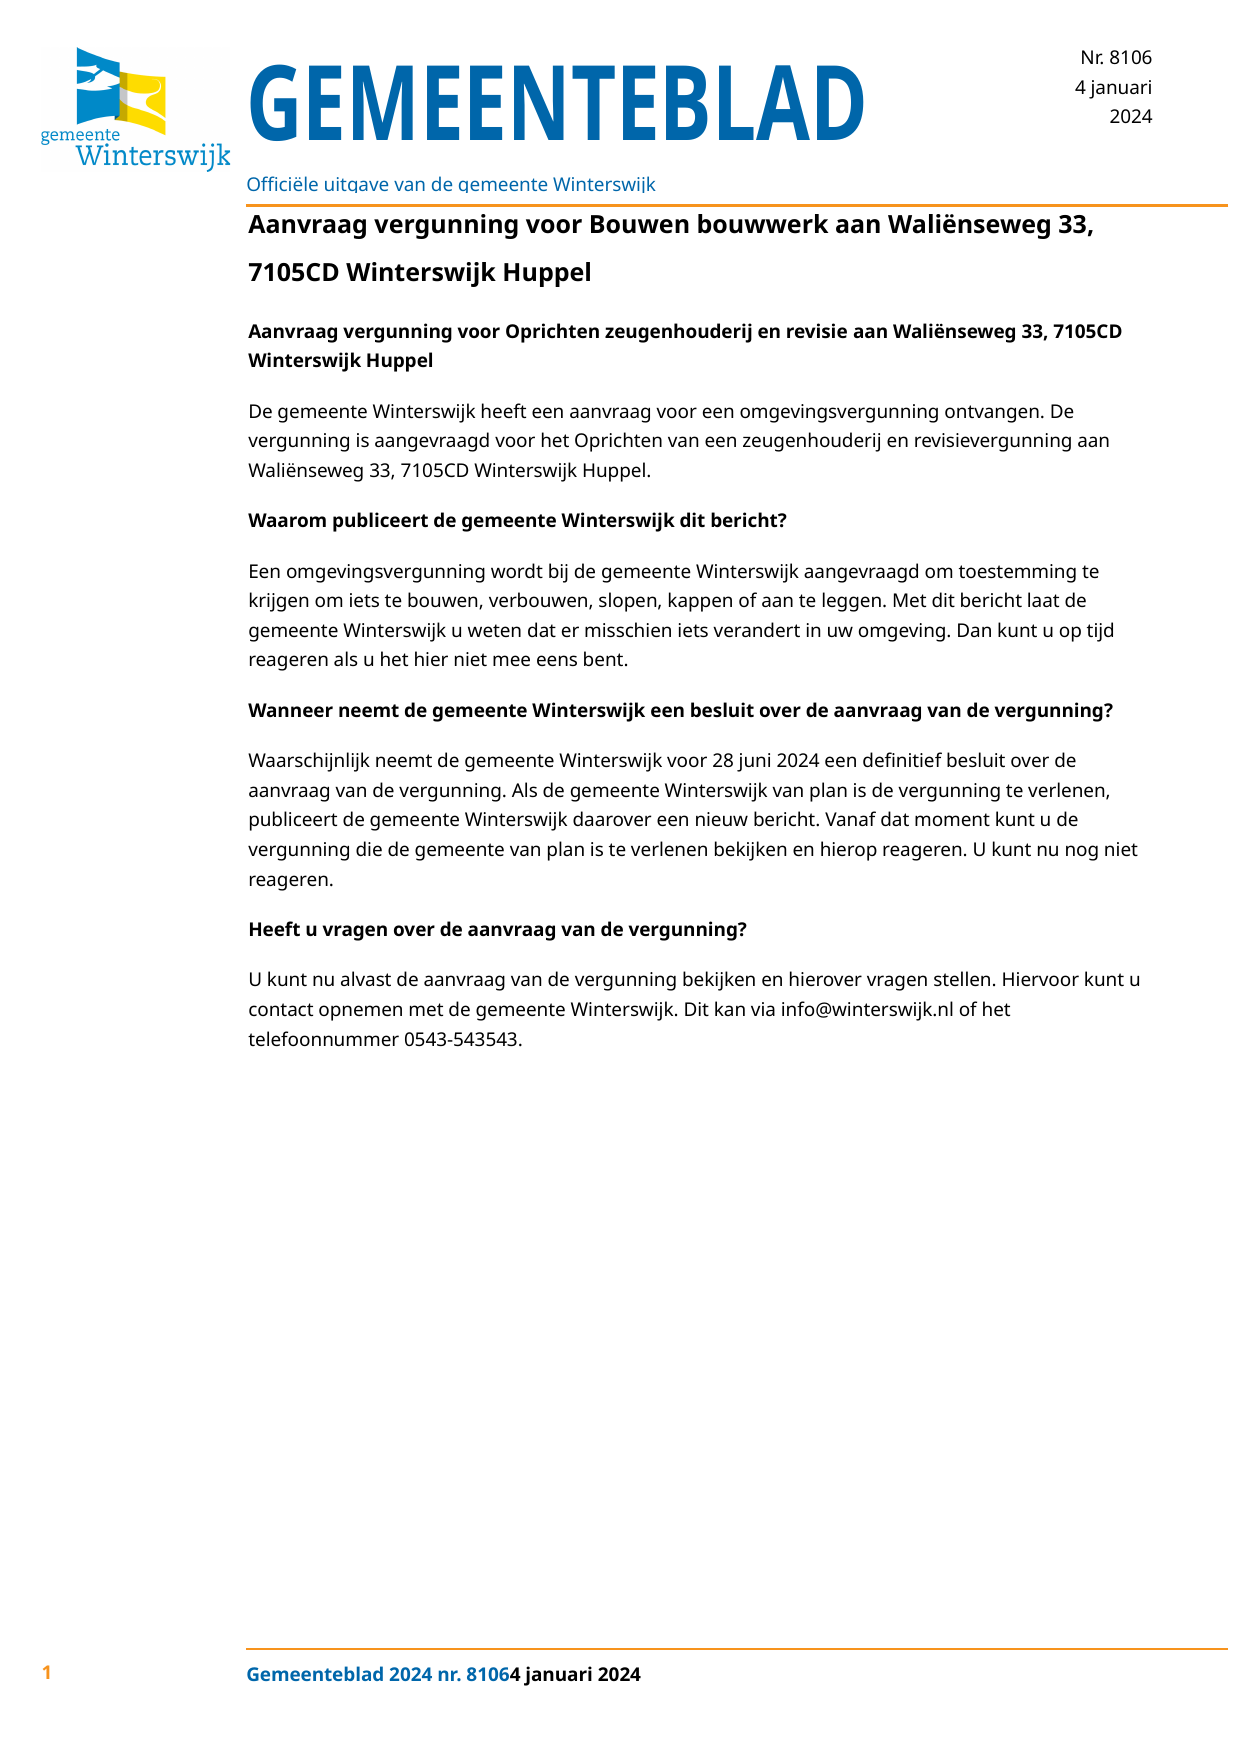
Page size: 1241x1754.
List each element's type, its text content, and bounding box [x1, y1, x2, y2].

picture [41, 47, 231, 172]
text U kunt nu alvast de aanvraag van de vergunning bekijken en hierover vragen stellen. Hiervoor kunt u contact opnemen met de gemeente Winterswijk. Dit kan via info@winterswijk.nl of het telefoonnummer 0543-543543. [248, 967, 1152, 1052]
text Heeft u vragen over de aanvraag van de vergunning? [248, 916, 1152, 942]
text Aanvraag vergunning voor Oprichten zeugenhouderij en revisie aan Waliënseweg 33, 7105CD Winterswijk Huppel [248, 318, 1152, 373]
text De gemeente Winterswijk heeft een aanvraag voor een omgevingsvergunning ontvangen. De vergunning is aangevraagd voor het Oprichten van een zeugenhouderij en revisievergunning aan Waliënseweg 33, 7105CD Winterswijk Huppel. [248, 398, 1152, 483]
text Een omgevingsvergunning wordt bij de gemeente Winterswijk aangevraagd om toestemming te krijgen om iets te bouwen, verbouwen, slopen, kappen of aan te leggen. Met dit bericht laat de gemeente Winterswijk u weten dat er misschien iets verandert in uw omgeving. Dan kunt u op tijd reageren als u het hier niet mee eens bent. [248, 558, 1152, 672]
text Waarom publiceert de gemeente Winterswijk dit bericht? [248, 507, 1152, 533]
text Waarschijnlijk neemt de gemeente Winterswijk voor 28 juni 2024 een definitief besluit over de aanvraag van de vergunning. Als de gemeente Winterswijk van plan is de vergunning te verlenen, publiceert de gemeente Winterswijk daarover een nieuw bericht. Vanaf dat moment kunt u de vergunning die de gemeente van plan is te verlenen bekijken en hierop reageren. U kunt nu nog niet reageren. [248, 747, 1152, 892]
picture [225, 153, 231, 162]
text Aanvraag vergunning voor Bouwen bouwwerk aan Waliënseweg 33, 7105CD Winterswijk Huppel [248, 207, 1152, 288]
text Wanneer neemt de gemeente Winterswijk een besluit over de aanvraag van de vergunning? [248, 697, 1152, 723]
